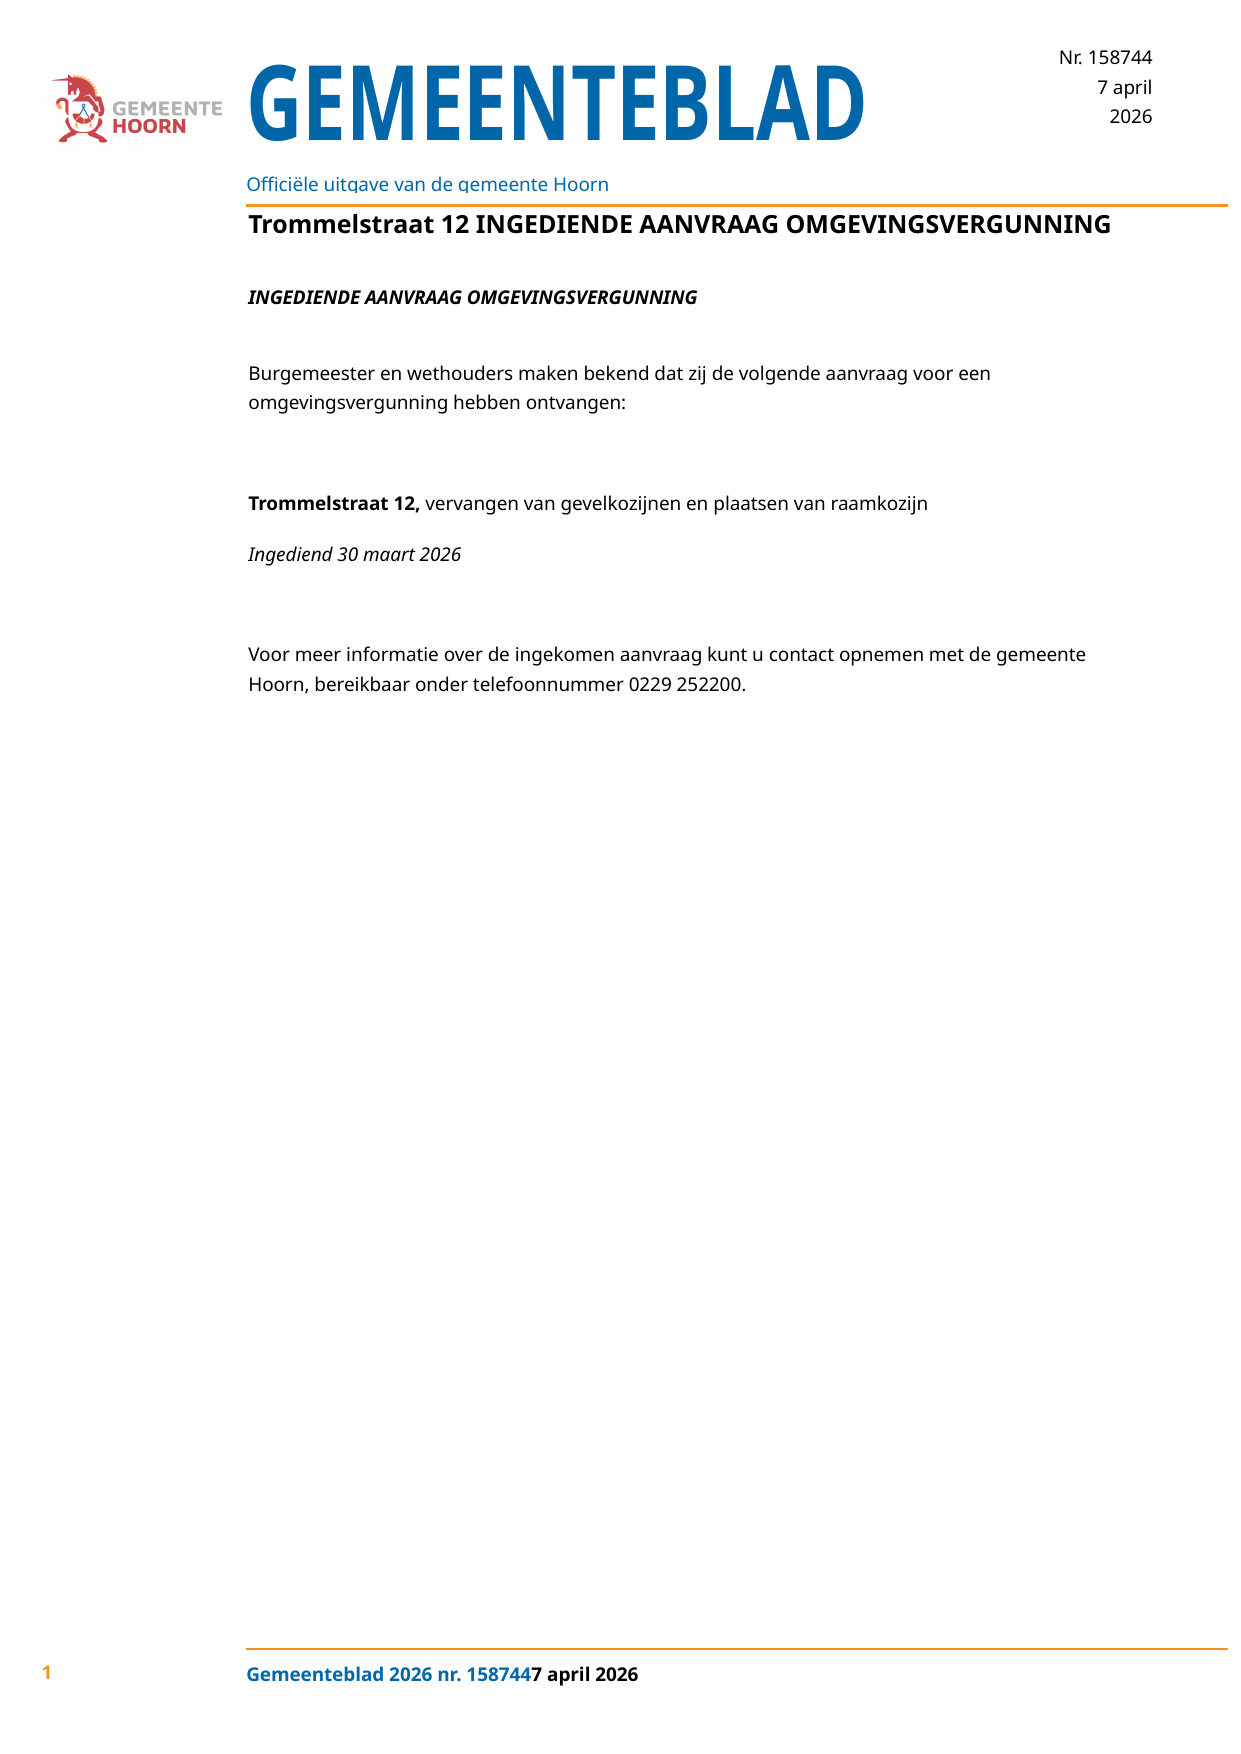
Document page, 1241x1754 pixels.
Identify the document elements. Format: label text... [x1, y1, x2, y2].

text Voor meer informatie over de ingekomen aanvraag kunt u contact opnemen met de gemeente Hoorn, bereikbaar onder telefoonnummer 0229 252200. [248, 642, 1152, 697]
text Trommelstraat 12 INGEDIENDE AANVRAAG OMGEVINGSVERGUNNING [248, 207, 1152, 241]
text Burgemeester en wethouders maken bekend dat zij de volgende aanvraag voor een omgevingsvergunning hebben ontvangen: [248, 360, 1152, 415]
text Trommelstraat 12, vervangen van gevelkozijnen en plaatsen van raamkozijn [248, 490, 1152, 516]
text INGEDIENDE AANVRAAG OMGEVINGSVERGUNNING [248, 284, 1152, 309]
text Ingediend 30 maart 2026 [248, 541, 1152, 567]
picture [41, 47, 231, 172]
